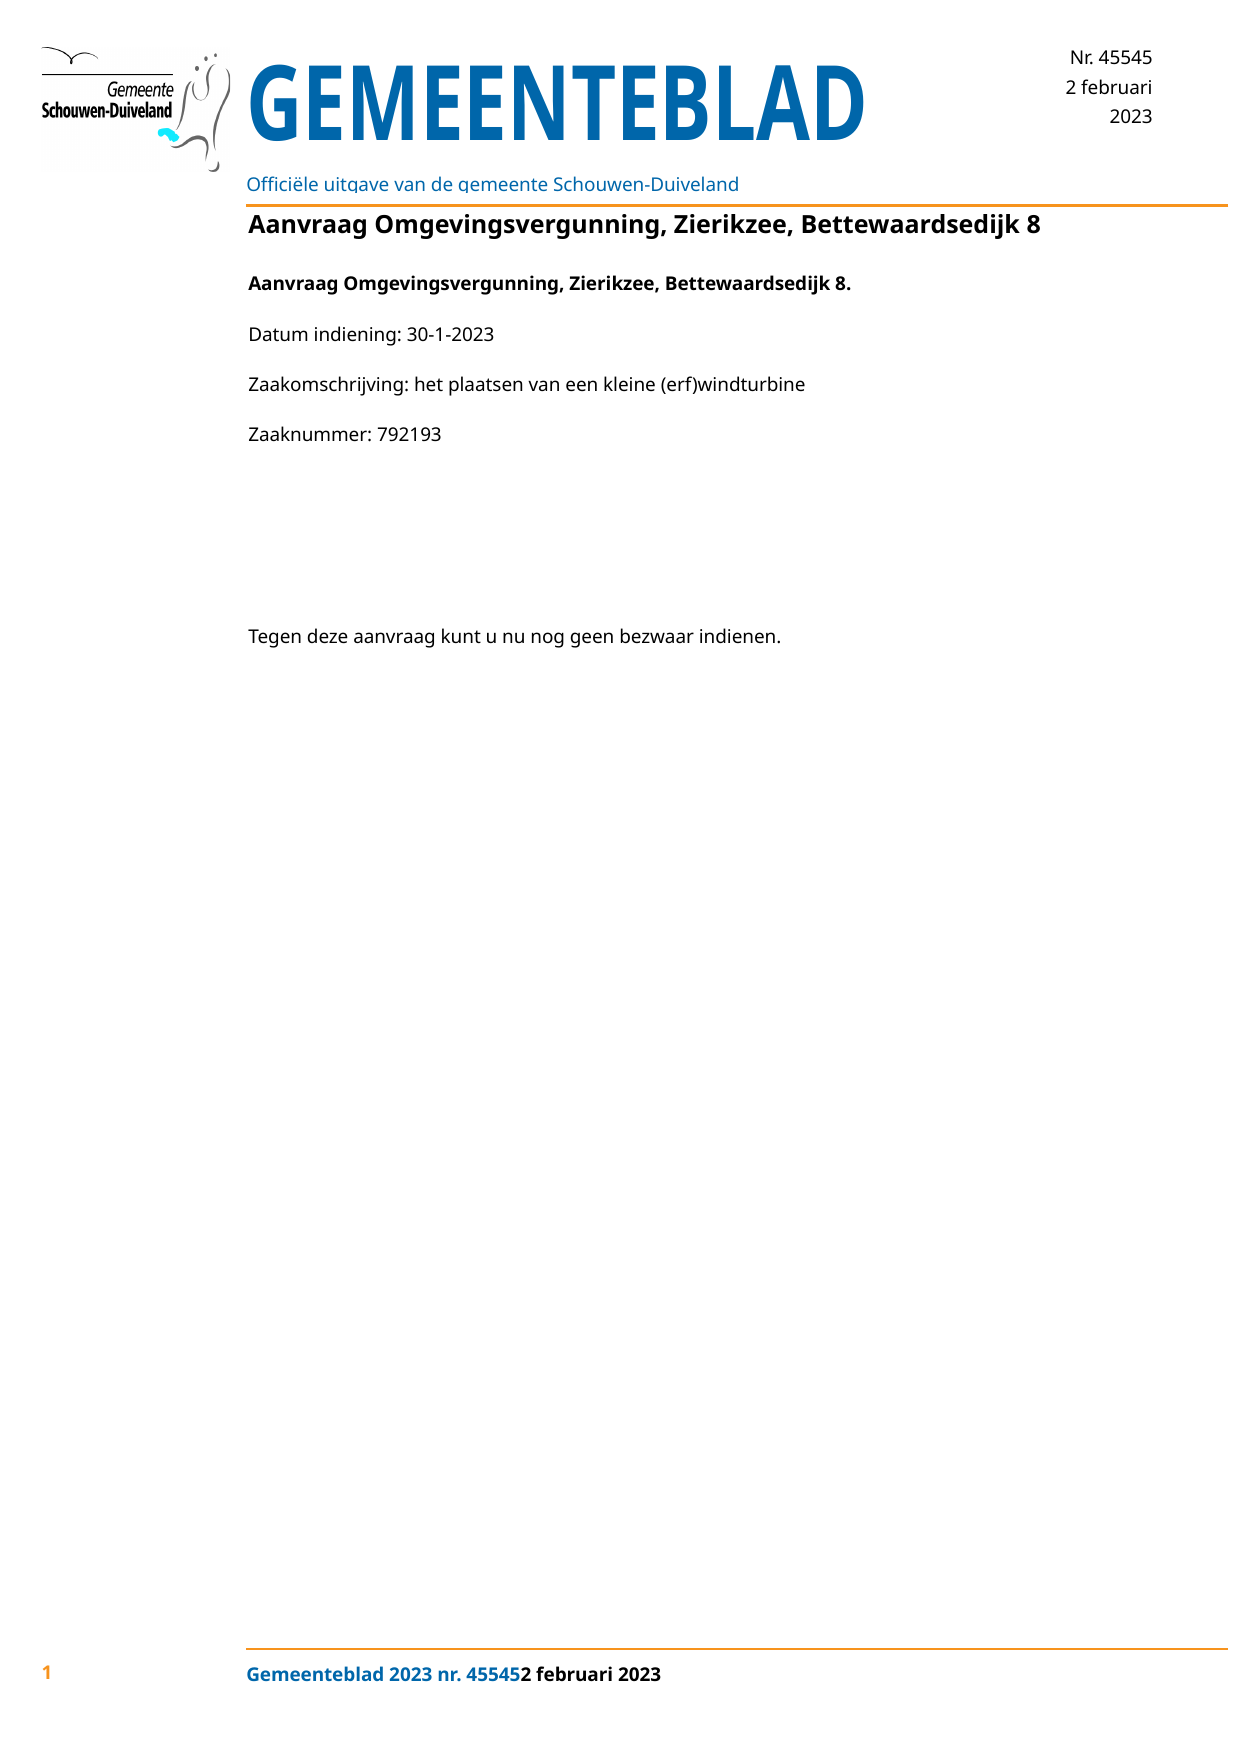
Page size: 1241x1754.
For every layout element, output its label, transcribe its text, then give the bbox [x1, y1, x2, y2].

text Zaaknummer: 792193 [248, 422, 1152, 447]
picture [41, 47, 231, 172]
text Aanvraag Omgevingsvergunning, Zierikzee, Bettewaardsedijk 8. [248, 270, 1152, 296]
text Datum indiening: 30-1-2023 [248, 321, 1152, 346]
text Aanvraag Omgevingsvergunning, Zierikzee, Bettewaardsedijk 8 [248, 207, 1152, 241]
text Tegen deze aanvraag kunt u nu nog geen bezwaar indienen. [248, 623, 1152, 649]
text Zaakomschrijving: het plaatsen van een kleine (erf)windturbine [248, 371, 1152, 397]
